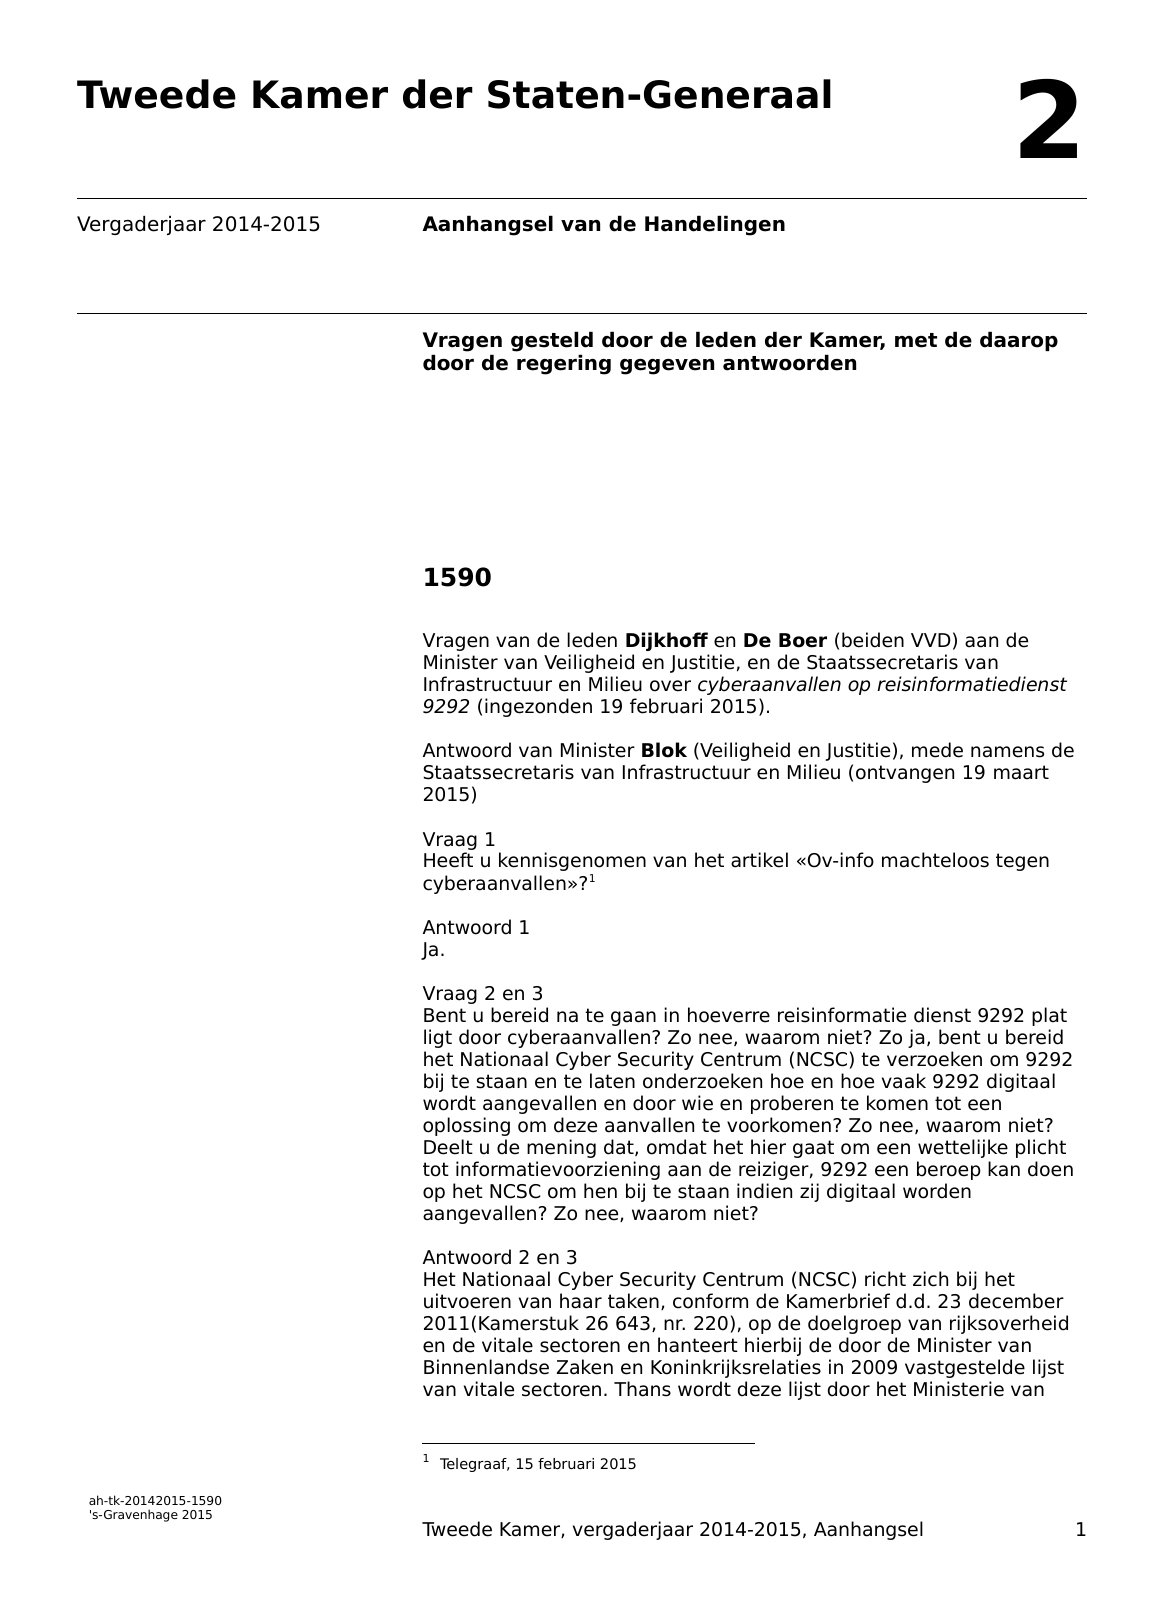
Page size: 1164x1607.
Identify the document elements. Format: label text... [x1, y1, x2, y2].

text Telegraaf, 15 februari 2015 [422, 1452, 1087, 1474]
table_cell Vergaderjaar 2014-2015 [77, 199, 422, 313]
text Vragen van de leden Dijkhoff en De Boer (beiden VVD) aan de Minister van Veiligheid en Justitie, en de Staatssecretaris van Infrastructuur en Milieu over cyberaanvallen op reisinformatiedienst 9292 (ingezonden 19 februari 2015). [422, 630, 1087, 718]
table_header Tweede Kamer der Staten-Generaal [77, 59, 886, 198]
table_cell Aanhangsel van de Handelingen [422, 199, 1087, 313]
table_cell Vragen gesteld door de leden der Kamer, met de daarop door de regering gegeven antwoorden [422, 314, 1087, 375]
text Vraag 2 en 3 [422, 983, 1087, 1005]
table_header 2 [886, 59, 1087, 198]
text Heeft u kennisgenomen van het artikel «Ov-info machteloos tegen cyberaanvallen»? [422, 850, 1087, 894]
text Antwoord 2 en 3 [422, 1247, 1087, 1269]
text Vraag 1 [422, 828, 1087, 850]
text Het Nationaal Cyber Security Centrum (NCSC) richt zich bij het uitvoeren van haar taken, conform de Kamerbrief d.d. 23 december 2011(Kamerstuk 26 643, nr. 220), op de doelgroep van rijksoverheid en de vitale sectoren en hanteert hierbij de door de Minister van Binnenlandse Zaken en Koninkrijksrelaties in 2009 vastgestelde lijst van vitale sectoren. Thans wordt deze lijst door het Ministerie van [422, 1269, 1087, 1401]
text 1590 [422, 563, 1087, 592]
text Antwoord 1 [422, 917, 1087, 938]
text Ja. [422, 938, 1087, 961]
text Bent u bereid na te gaan in hoeverre reisinformatie dienst 9292 plat ligt door cyberaanvallen? Zo nee, waarom niet? Zo ja, bent u bereid het Nationaal Cyber Security Centrum (NCSC) te verzoeken om 9292 bij te staan en te laten onderzoeken hoe en hoe vaak 9292 digitaal wordt aangevallen en door wie en proberen te komen tot een oplossing om deze aanvallen te voorkomen? Zo nee, waarom niet? [422, 1005, 1087, 1137]
text 's-Gravenhage 2015 [88, 1508, 323, 1522]
text Deelt u de mening dat, omdat het hier gaat om een wettelijke plicht tot informatievoorziening aan de reiziger, 9292 een beroep kan doen op het NCSC om hen bij te staan indien zij digitaal worden aangevallen? Zo nee, waarom niet? [422, 1137, 1087, 1224]
table_cell [77, 314, 422, 375]
text ah-tk-20142015-1590 [88, 1494, 323, 1508]
text Antwoord van Minister Blok (Veiligheid en Justitie), mede namens de Staatssecretaris van Infrastructuur en Milieu (ontvangen 19 maart 2015) [422, 740, 1087, 806]
